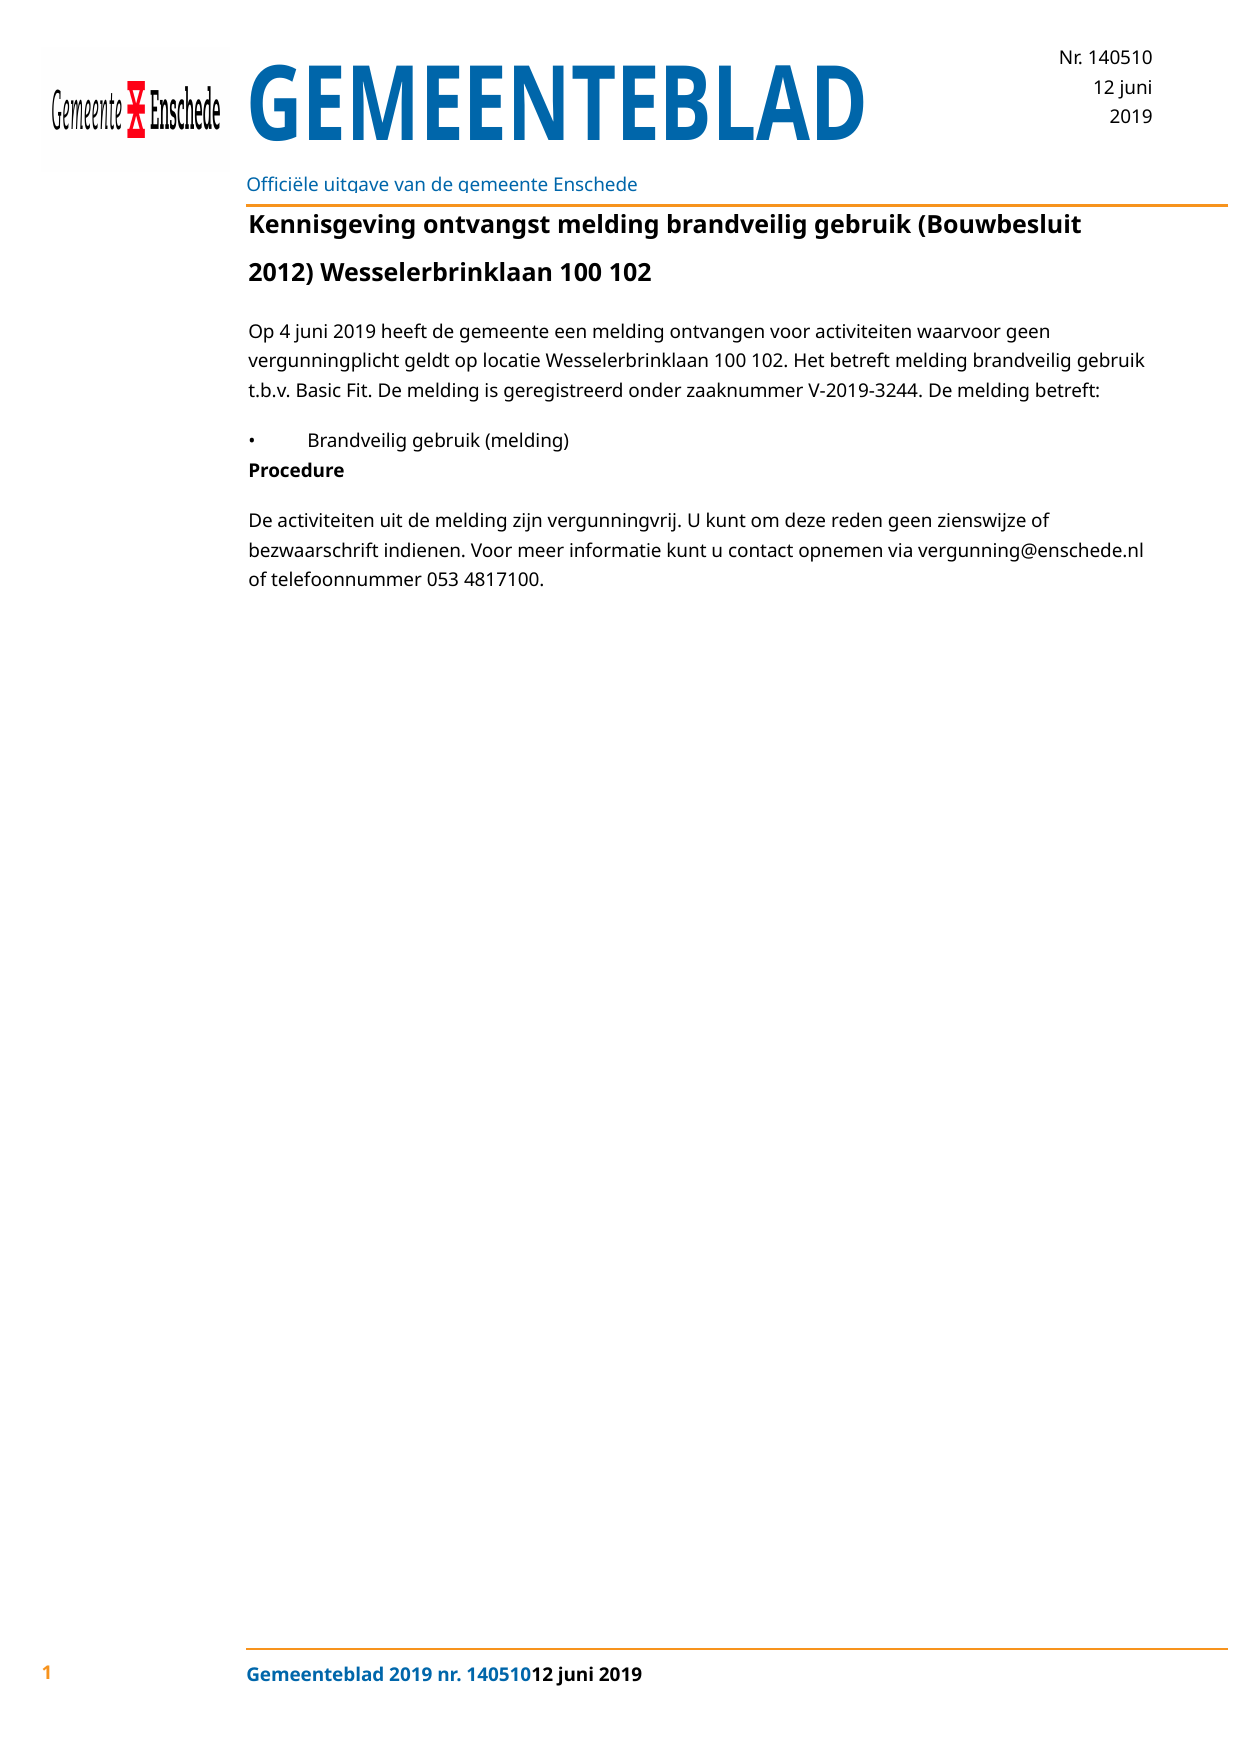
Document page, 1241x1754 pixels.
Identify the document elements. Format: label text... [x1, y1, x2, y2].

text De activiteiten uit de melding zijn vergunningvrij. U kunt om deze reden geen zienswijze of bezwaarschrift indienen. Voor meer informatie kunt u contact opnemen via vergunning@enschede.nl of telefoonnummer 053 4817100. [248, 507, 1152, 592]
picture [41, 47, 231, 172]
text Kennisgeving ontvangst melding brandveilig gebruik (Bouwbesluit 2012) Wesselerbrinklaan 100 102 [248, 207, 1152, 288]
list Brandveilig gebruik (melding) [248, 427, 1152, 453]
text Procedure [248, 457, 1152, 483]
text Op 4 juni 2019 heeft de gemeente een melding ontvangen voor activiteiten waarvoor geen vergunningplicht geldt op locatie Wesselerbrinklaan 100 102. Het betreft melding brandveilig gebruik t.b.v. Basic Fit. De melding is geregistreerd onder zaaknummer V-2019-3244. De melding betreft: [248, 318, 1152, 403]
